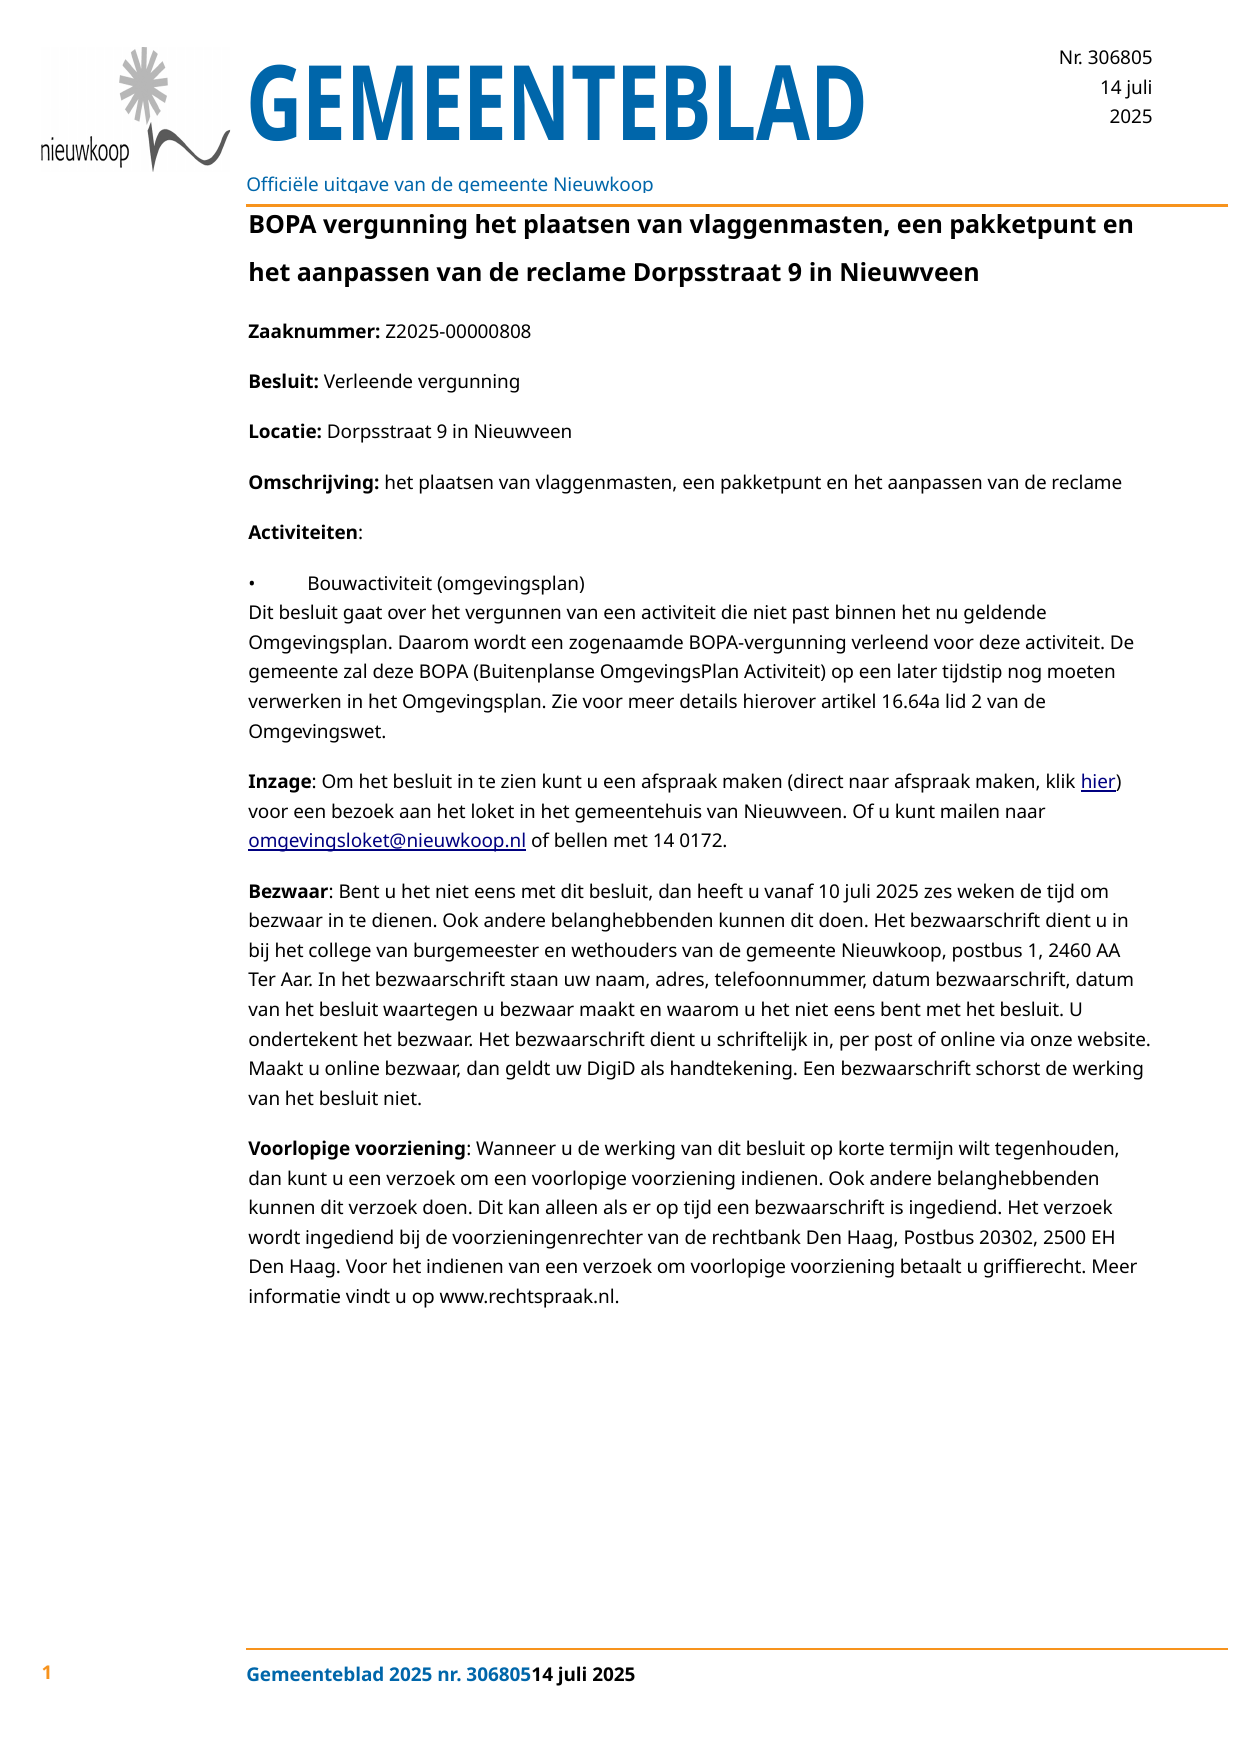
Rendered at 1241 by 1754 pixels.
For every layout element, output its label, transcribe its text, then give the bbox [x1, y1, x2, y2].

text Activiteiten: [248, 519, 1152, 545]
text Locatie: Dorpsstraat 9 in Nieuwveen [248, 419, 1152, 444]
text Dit besluit gaat over het vergunnen van een activiteit die niet past binnen het nu geldende Omgevingsplan. Daarom wordt een zogenaamde BOPA-vergunning verleend voor deze activiteit. De gemeente zal deze BOPA (Buitenplanse OmgevingsPlan Activiteit) op een later tijdstip nog moeten verwerken in het Omgevingsplan. Zie voor meer details hierover artikel 16.64a lid 2 van de Omgevingswet. [248, 599, 1152, 744]
text Bezwaar: Bent u het niet eens met dit besluit, dan heeft u vanaf 10 juli 2025 zes weken de tijd om bezwaar in te dienen. Ook andere belanghebbenden kunnen dit doen. Het bezwaarschrift dient u in bij het college van burgemeester en wethouders van de gemeente Nieuwkoop, postbus 1, 2460 AA Ter Aar. In het bezwaarschrift staan uw naam, adres, telefoonnummer, datum bezwaarschrift, datum van het besluit waartegen u bezwaar maakt en waarom u het niet eens bent met het besluit. U ondertekent het bezwaar. Het bezwaarschrift dient u schriftelijk in, per post of online via onze website. Maakt u online bezwaar, dan geldt uw DigiD als handtekening. Een bezwaarschrift schorst de werking van het besluit niet. [248, 878, 1152, 1111]
text Zaaknummer: Z2025-00000808 [248, 318, 1152, 344]
text Omschrijving: het plaatsen van vlaggenmasten, een pakketpunt en het aanpassen van de reclame [248, 469, 1152, 495]
list Bouwactiviteit (omgevingsplan) [248, 570, 1152, 596]
text Besluit: Verleende vergunning [248, 368, 1152, 394]
text Inzage: Om het besluit in te zien kunt u een afspraak maken (direct naar afspraak maken, klik hier) voor een bezoek aan het loket in het gemeentehuis van Nieuwveen. Of u kunt mailen naar omgevingsloket@nieuwkoop.nl of bellen met 14 0172. [248, 768, 1152, 853]
picture [41, 47, 231, 172]
text Voorlopige voorziening: Wanneer u de werking van dit besluit op korte termijn wilt tegenhouden, dan kunt u een verzoek om een voorlopige voorziening indienen. Ook andere belanghebbenden kunnen dit verzoek doen. Dit kan alleen als er op tijd een bezwaarschrift is ingediend. Het verzoek wordt ingediend bij de voorzieningenrechter van de rechtbank Den Haag, Postbus 20302, 2500 EH Den Haag. Voor het indienen van een verzoek om voorlopige voorziening betaalt u griffierecht. Meer informatie vindt u op www.rechtspraak.nl. [248, 1135, 1152, 1309]
text BOPA vergunning het plaatsen van vlaggenmasten, een pakketpunt en het aanpassen van de reclame Dorpsstraat 9 in Nieuwveen [248, 207, 1152, 288]
